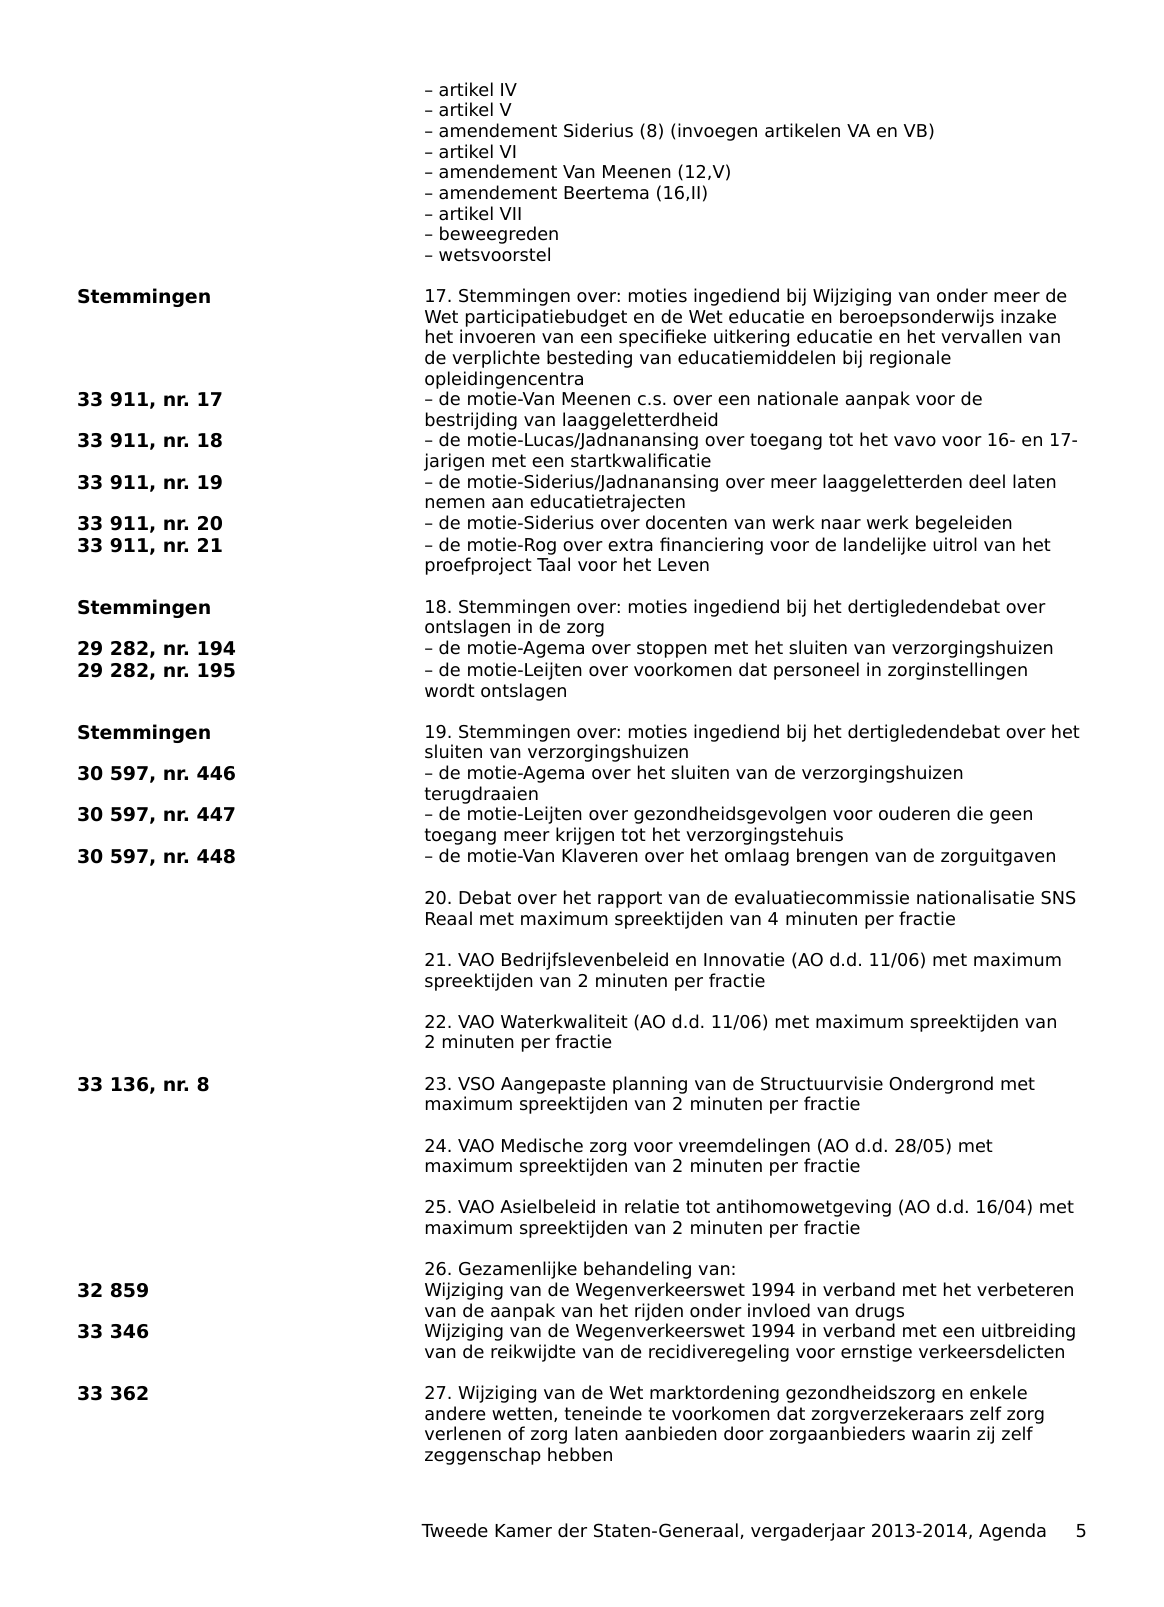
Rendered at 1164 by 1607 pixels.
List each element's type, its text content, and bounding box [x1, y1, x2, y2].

table_cell [401, 286, 418, 389]
table_cell [401, 638, 418, 660]
table_cell 33 911, nr. 20 [77, 513, 401, 535]
table_cell [77, 1239, 401, 1259]
table_cell [401, 245, 418, 265]
table_cell [401, 576, 418, 597]
table_cell [401, 472, 418, 513]
table_cell [401, 1383, 418, 1466]
table_cell [401, 265, 418, 286]
table_cell [401, 535, 418, 576]
table_cell – de motie-Van Meenen c.s. over een nationale aanpak voor de bestrijding van laaggeletterdheid [418, 389, 1087, 430]
table_cell 27. Wijziging van de Wet marktordening gezondheidszorg en enkele andere wetten, teneinde te voorkomen dat zorgverzekeraars zelf zorg verlenen of zorg laten aanbieden door zorgaanbieders waarin zij zelf zeggenschap hebben [418, 1383, 1087, 1466]
table_cell [77, 888, 401, 929]
table_cell [401, 1053, 418, 1074]
table_cell [77, 121, 401, 142]
table_cell [77, 59, 401, 80]
table_cell [77, 991, 401, 1012]
table_cell 26. Gezamenlijke behandeling van: [418, 1259, 1087, 1280]
table_cell [77, 224, 401, 245]
table_cell 33 911, nr. 17 [77, 389, 401, 430]
table_cell [77, 1177, 401, 1197]
table_cell 24. VAO Medische zorg voor vreemdelingen (AO d.d. 28/05) met maximum spreektijden van 2 minuten per fractie [418, 1136, 1087, 1177]
table_cell – artikel IV [418, 80, 1087, 100]
table_cell 19. Stemmingen over: moties ingediend bij het dertigledendebat over het sluiten van verzorgingshuizen [418, 722, 1087, 763]
table_cell [77, 204, 401, 224]
table_cell [77, 1012, 401, 1053]
table_cell 30 597, nr. 447 [77, 804, 401, 846]
table_cell – de motie-Siderius over docenten van werk naar werk begeleiden [418, 513, 1087, 535]
table_cell [77, 100, 401, 121]
table_cell 33 911, nr. 19 [77, 472, 401, 513]
table_cell [418, 868, 1087, 888]
table_cell [401, 142, 418, 162]
table_cell [401, 846, 418, 867]
table_cell [418, 59, 1087, 80]
table_cell [401, 162, 418, 183]
table_cell 33 911, nr. 18 [77, 430, 401, 472]
table_cell [77, 80, 401, 100]
table_cell [401, 100, 418, 121]
table_cell [418, 701, 1087, 722]
table_cell [401, 1239, 418, 1259]
table_cell – de motie-Lucas/Jadnanansing over toegang tot het vavo voor 16- en 17-jarigen met een startkwalificatie [418, 430, 1087, 472]
table_cell [401, 1177, 418, 1197]
table_cell [418, 1363, 1087, 1383]
table_cell [77, 1053, 401, 1074]
table_cell [418, 1177, 1087, 1197]
table_cell [77, 1136, 401, 1177]
table_cell [77, 1198, 401, 1239]
table_cell – amendement Beertema (16,II) [418, 183, 1087, 203]
table_cell 29 282, nr. 195 [77, 660, 401, 701]
table_cell [401, 722, 418, 763]
table_cell – de motie-Rog over extra financiering voor de landelijke uitrol van het proefproject Taal voor het Leven [418, 535, 1087, 576]
table_cell [401, 1363, 418, 1383]
table_cell 18. Stemmingen over: moties ingediend bij het dertigledendebat over ontslagen in de zorg [418, 597, 1087, 638]
table_cell [77, 265, 401, 286]
table_cell – de motie-Siderius/Jadnanansing over meer laaggeletterden deel laten nemen aan educatietrajecten [418, 472, 1087, 513]
table_cell 30 597, nr. 446 [77, 763, 401, 804]
table_cell 20. Debat over het rapport van de evaluatiecommissie nationalisatie SNS Reaal met maximum spreektijden van 4 minuten per fractie [418, 888, 1087, 929]
table_cell [77, 142, 401, 162]
table_cell 33 911, nr. 21 [77, 535, 401, 576]
table_cell 17. Stemmingen over: moties ingediend bij Wijziging van onder meer de Wet participatiebudget en de Wet educatie en beroepsonderwijs inzake het invoeren van een specifieke uitkering educatie en het vervallen van de verplichte besteding van educatiemiddelen bij regionale opleidingencentra [418, 286, 1087, 389]
table_cell [401, 1074, 418, 1115]
table_cell 33 136, nr. 8 [77, 1074, 401, 1115]
table_cell [401, 389, 418, 430]
table_cell – wetsvoorstel [418, 245, 1087, 265]
table_cell 29 282, nr. 194 [77, 638, 401, 660]
table_cell 25. VAO Asielbeleid in relatie tot antihomowetgeving (AO d.d. 16/04) met maximum spreektijden van 2 minuten per fractie [418, 1198, 1087, 1239]
table_cell [401, 513, 418, 535]
table_cell [401, 224, 418, 245]
table_cell [401, 868, 418, 888]
table_cell [401, 660, 418, 701]
table_cell – amendement Siderius (8) (invoegen artikelen VA en VB) [418, 121, 1087, 142]
table_cell [401, 1259, 418, 1280]
table_cell – beweegreden [418, 224, 1087, 245]
table_cell [418, 1115, 1087, 1136]
table_cell [401, 991, 418, 1012]
table_cell [401, 1198, 418, 1239]
table_cell 21. VAO Bedrijfslevenbeleid en Innovatie (AO d.d. 11/06) met maximum spreektijden van 2 minuten per fractie [418, 950, 1087, 991]
table_cell [77, 929, 401, 950]
table_cell [401, 597, 418, 638]
table_cell [77, 1259, 401, 1280]
table_cell Stemmingen [77, 597, 401, 638]
table_cell [418, 576, 1087, 597]
table_cell 33 346 [77, 1321, 401, 1362]
table_cell [401, 183, 418, 203]
table_cell [77, 183, 401, 203]
table_cell [401, 701, 418, 722]
table_cell [401, 888, 418, 929]
table_cell [77, 162, 401, 183]
table_cell [401, 763, 418, 804]
table_cell – artikel VII [418, 204, 1087, 224]
table_cell – de motie-Agema over het sluiten van de verzorgingshuizen terugdraaien [418, 763, 1087, 804]
table_cell [401, 804, 418, 846]
table_cell Stemmingen [77, 722, 401, 763]
table_cell [401, 1321, 418, 1362]
table_cell – amendement Van Meenen (12,V) [418, 162, 1087, 183]
table_cell [401, 1280, 418, 1321]
table_cell 30 597, nr. 448 [77, 846, 401, 867]
table_cell 23. VSO Aangepaste planning van de Structuurvisie Ondergrond met maximum spreektijden van 2 minuten per fractie [418, 1074, 1087, 1115]
table_cell – de motie-Agema over stoppen met het sluiten van verzorgingshuizen [418, 638, 1087, 660]
table_cell [77, 868, 401, 888]
table_cell – artikel V [418, 100, 1087, 121]
table_cell Stemmingen [77, 286, 401, 389]
table_cell Wijziging van de Wegenverkeerswet 1994 in verband met het verbeteren van de aanpak van het rijden onder invloed van drugs [418, 1280, 1087, 1321]
table_cell Wijziging van de Wegenverkeerswet 1994 in verband met een uitbreiding van de reikwijdte van de recidiveregeling voor ernstige verkeersdelicten [418, 1321, 1087, 1362]
table_cell [401, 59, 418, 80]
table_cell 22. VAO Waterkwaliteit (AO d.d. 11/06) met maximum spreektijden van 2 minuten per fractie [418, 1012, 1087, 1053]
table_cell 33 362 [77, 1383, 401, 1466]
table_cell [77, 576, 401, 597]
table_cell [401, 80, 418, 100]
table_cell [401, 1012, 418, 1053]
table_cell [77, 701, 401, 722]
table_cell [418, 1239, 1087, 1259]
table_cell [77, 950, 401, 991]
table_cell [401, 430, 418, 472]
table_cell – de motie-Van Klaveren over het omlaag brengen van de zorguitgaven [418, 846, 1087, 867]
table_cell – artikel VI [418, 142, 1087, 162]
table_cell [77, 1115, 401, 1136]
table_cell [401, 121, 418, 142]
table_cell [77, 1363, 401, 1383]
table_cell [401, 1136, 418, 1177]
table_cell [418, 265, 1087, 286]
table_cell [401, 204, 418, 224]
table_cell [418, 929, 1087, 950]
table_cell – de motie-Leijten over voorkomen dat personeel in zorginstellingen wordt ontslagen [418, 660, 1087, 701]
table_cell – de motie-Leijten over gezondheidsgevolgen voor ouderen die geen toegang meer krijgen tot het verzorgingstehuis [418, 804, 1087, 846]
table_cell [418, 1053, 1087, 1074]
table_cell 32 859 [77, 1280, 401, 1321]
table_cell [401, 1115, 418, 1136]
table_cell [401, 929, 418, 950]
table_cell [77, 245, 401, 265]
table_cell [401, 950, 418, 991]
table_cell [418, 991, 1087, 1012]
